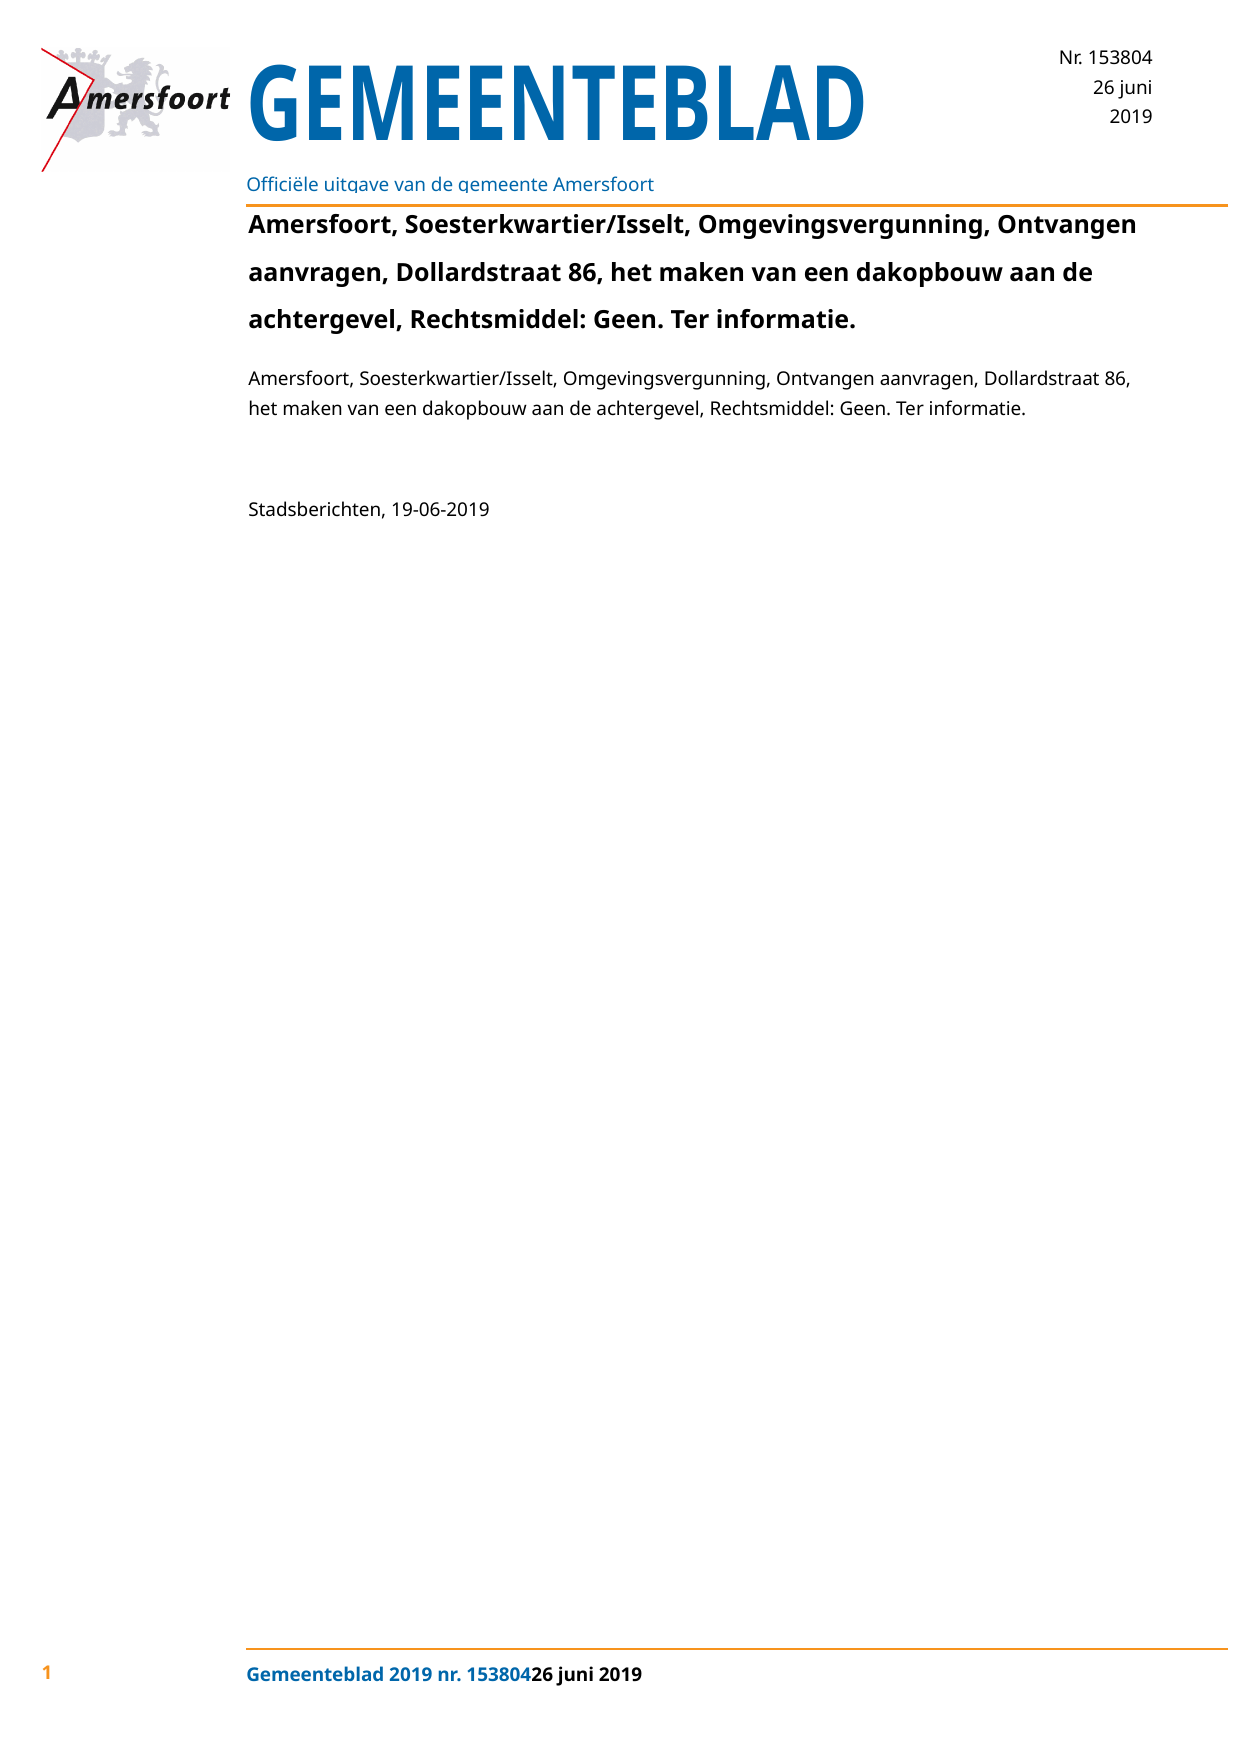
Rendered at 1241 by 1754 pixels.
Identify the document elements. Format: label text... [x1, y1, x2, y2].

picture [41, 47, 231, 172]
text Amersfoort, Soesterkwartier/Isselt, Omgevingsvergunning, Ontvangen aanvragen, Dollardstraat 86, het maken van een dakopbouw aan de achtergevel, Rechtsmiddel: Geen. Ter informatie. [248, 366, 1152, 421]
text Amersfoort, Soesterkwartier/Isselt, Omgevingsvergunning, Ontvangen aanvragen, Dollardstraat 86, het maken van een dakopbouw aan de achtergevel, Rechtsmiddel: Geen. Ter informatie. [248, 207, 1152, 336]
text Stadsberichten, 19-06-2019 [248, 496, 1152, 522]
